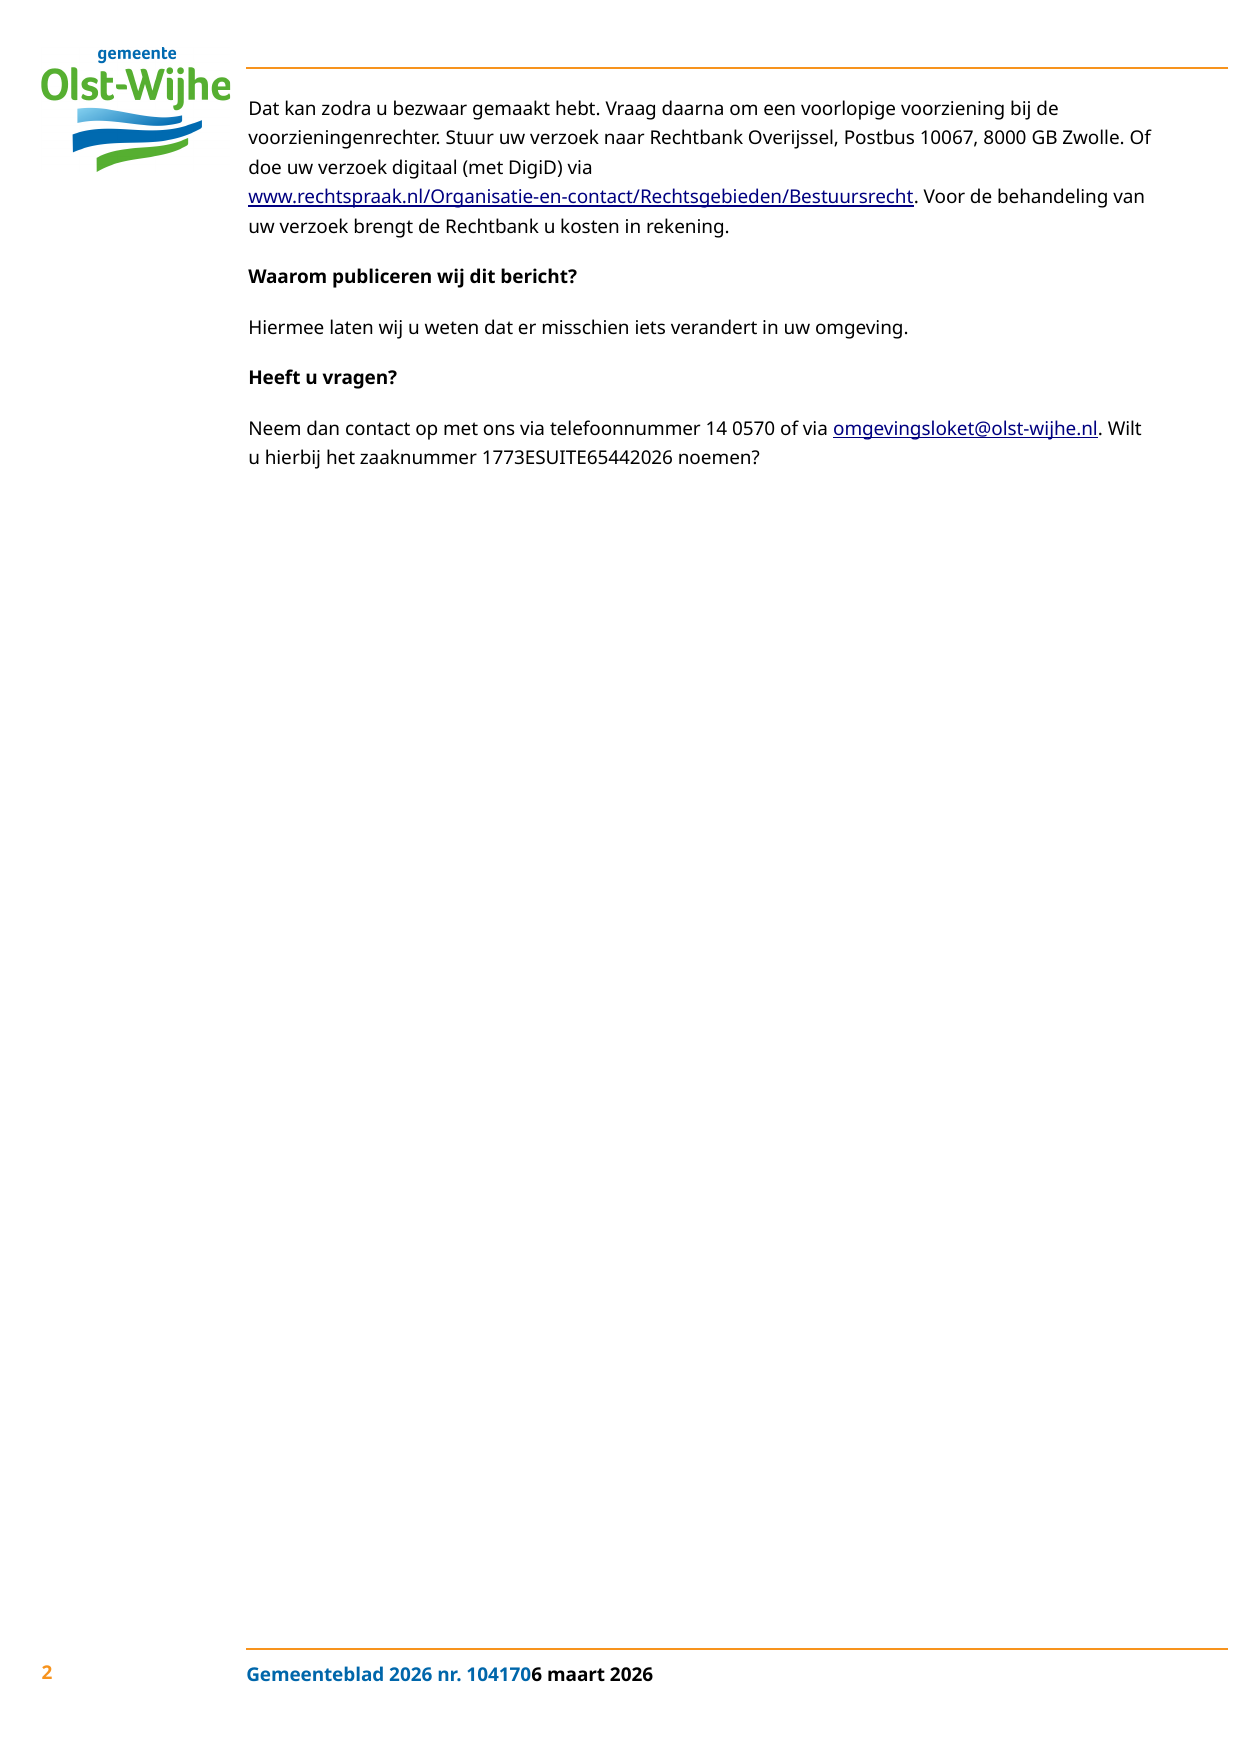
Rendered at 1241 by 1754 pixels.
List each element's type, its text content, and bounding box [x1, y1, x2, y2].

text Hiermee laten wij u weten dat er misschien iets verandert in uw omgeving. [248, 314, 1152, 340]
picture [41, 47, 231, 172]
text Dat kan zodra u bezwaar gemaakt hebt. Vraag daarna om een voorlopige voorziening bij de voorzieningenrechter. Stuur uw verzoek naar Rechtbank Overijssel, Postbus 10067, 8000 GB Zwolle. Of doe uw verzoek digitaal (met DigiD) via www.rechtspraak.nl/Organisatie-en-contact/Rechtsgebieden/Bestuursrecht. Voor de behandeling van uw verzoek brengt de Rechtbank u kosten in rekening. [248, 95, 1152, 239]
text Heeft u vragen? [248, 364, 1152, 390]
text Waarom publiceren wij dit bericht? [248, 263, 1152, 289]
text Neem dan contact op met ons via telefoonnummer 14 0570 of via omgevingsloket@olst-wijhe.nl. Wilt u hierbij het zaaknummer 1773ESUITE65442026 noemen? [248, 415, 1152, 470]
